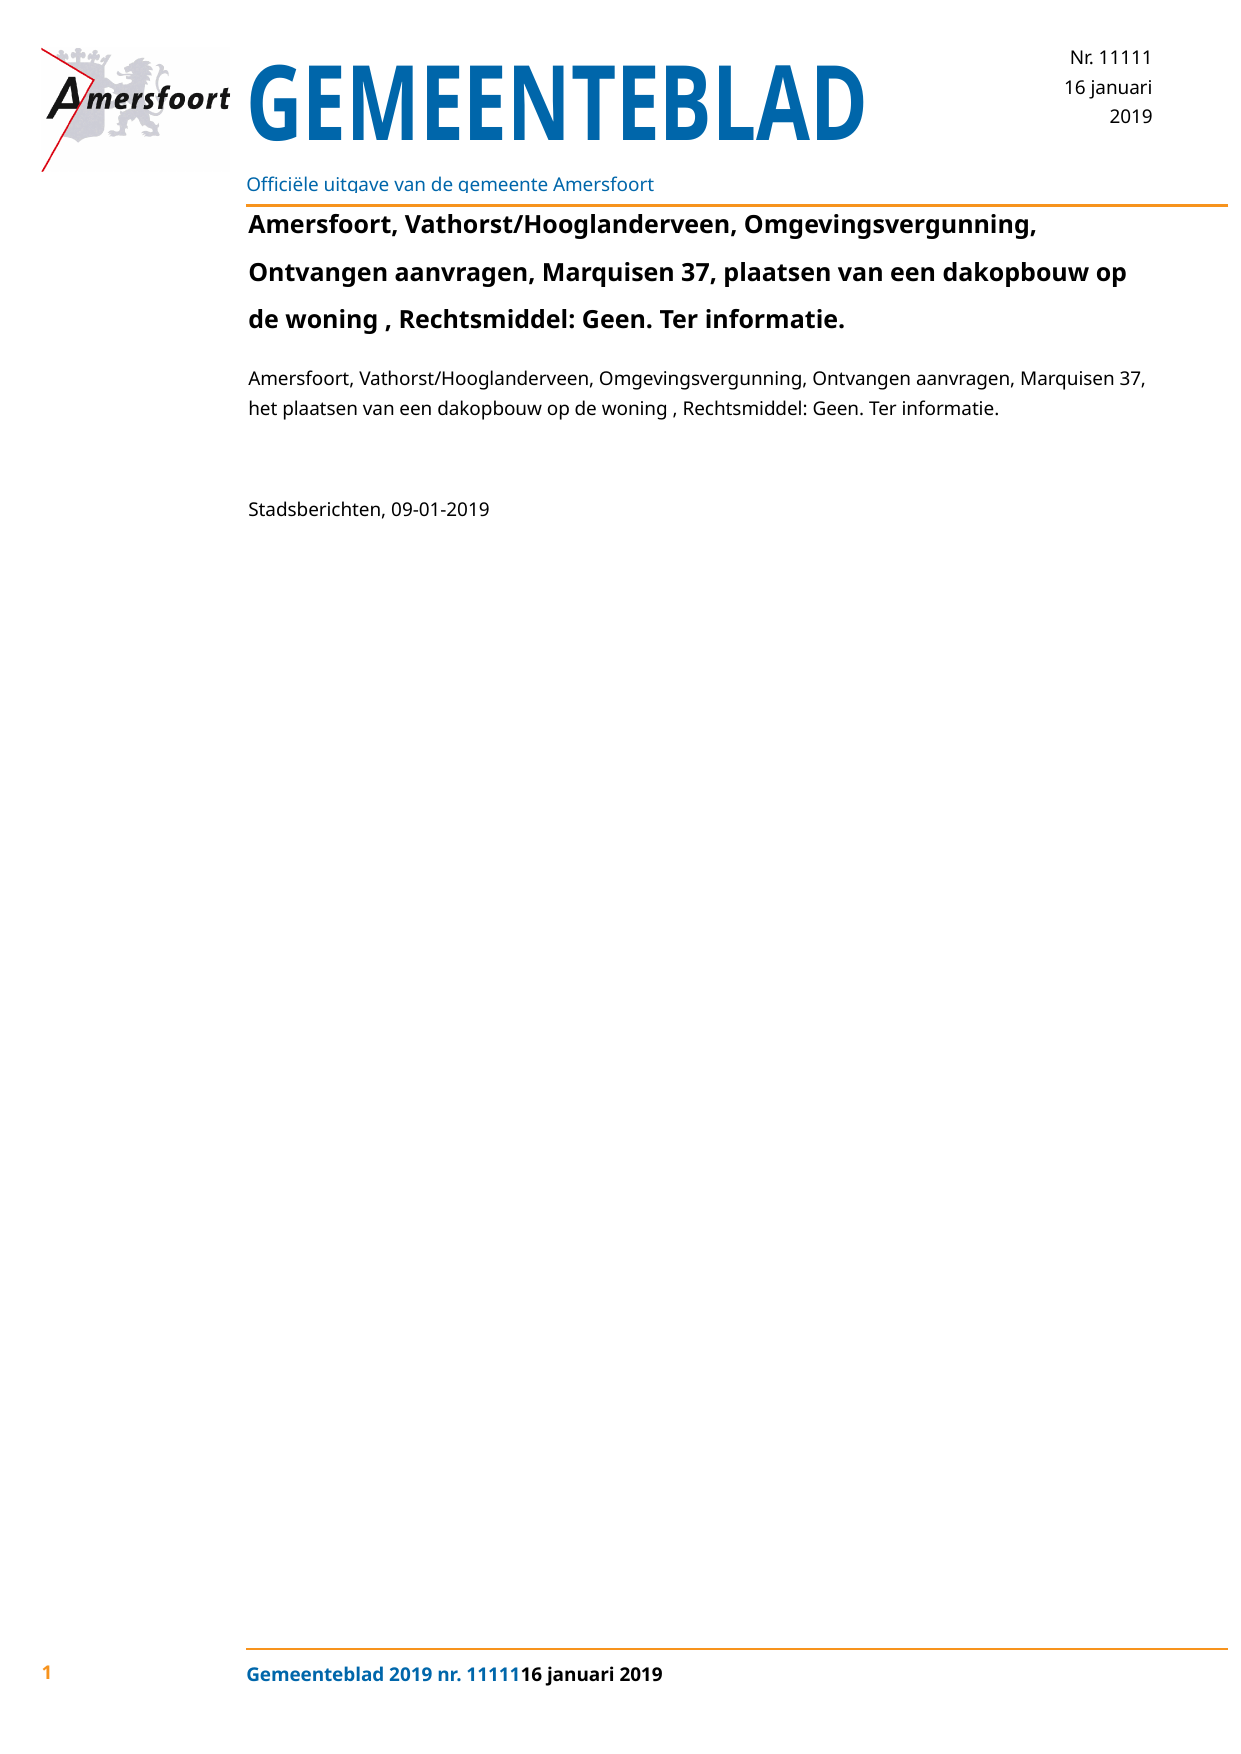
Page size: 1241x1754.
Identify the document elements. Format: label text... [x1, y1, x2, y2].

text Amersfoort, Vathorst/Hooglanderveen, Omgevingsvergunning, Ontvangen aanvragen, Marquisen 37, het plaatsen van een dakopbouw op de woning , Rechtsmiddel: Geen. Ter informatie. [248, 366, 1152, 421]
text Stadsberichten, 09-01-2019 [248, 496, 1152, 522]
text Amersfoort, Vathorst/Hooglanderveen, Omgevingsvergunning, Ontvangen aanvragen, Marquisen 37, plaatsen van een dakopbouw op de woning , Rechtsmiddel: Geen. Ter informatie. [248, 207, 1152, 336]
picture [41, 47, 231, 172]
